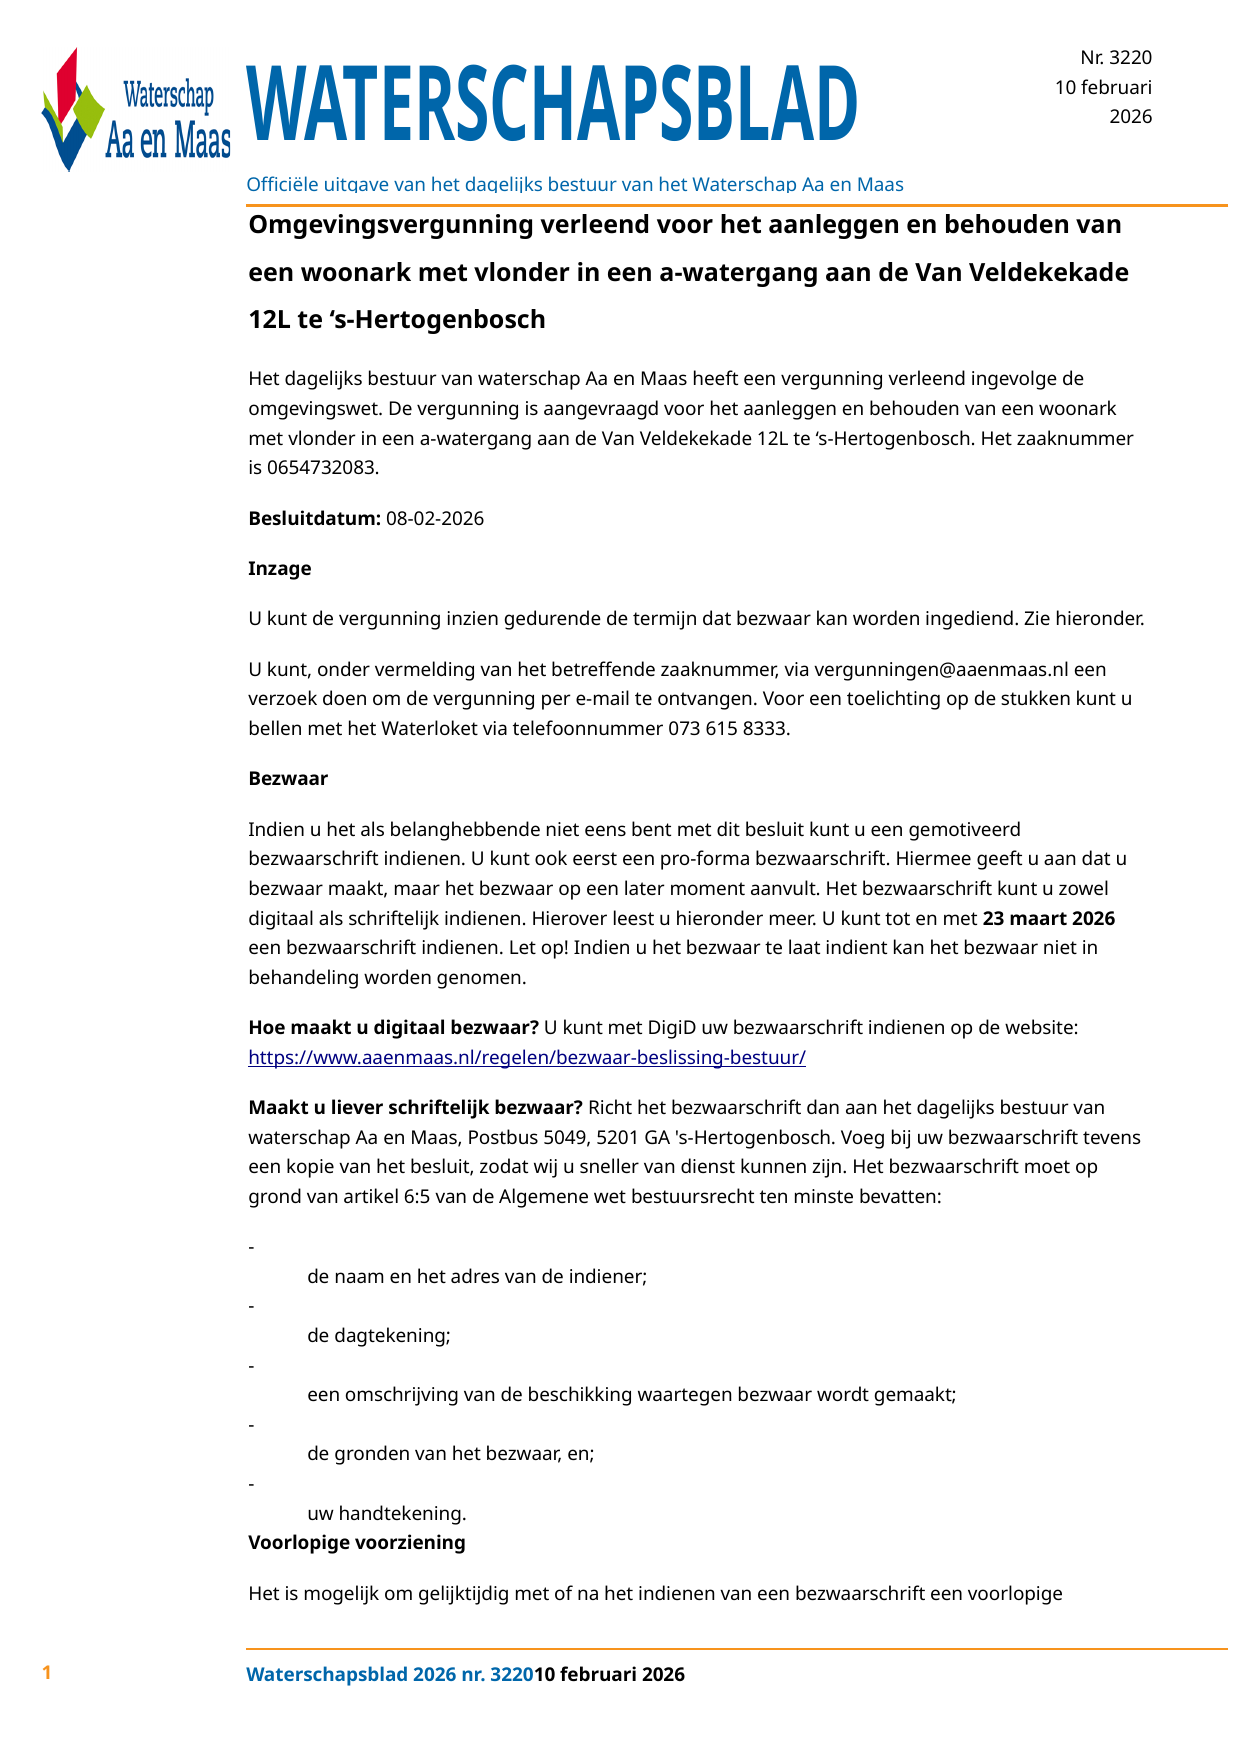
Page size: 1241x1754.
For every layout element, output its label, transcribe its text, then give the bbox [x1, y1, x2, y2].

picture [41, 47, 231, 172]
text Het dagelijks bestuur van waterschap Aa en Maas heeft een vergunning verleend ingevolge de omgevingswet. De vergunning is aangevraagd voor het aanleggen en behouden van een woonark met vlonder in een a-watergang aan de Van Veldekekade 12L te ‘s-Hertogenbosch. Het zaaknummer is 0654732083. [248, 366, 1152, 480]
list de dagtekening; [248, 1322, 1152, 1348]
list uw handtekening. [248, 1500, 1152, 1525]
list een omschrijving van de beschikking waartegen bezwaar wordt gemaakt; [248, 1381, 1152, 1407]
text Inzage [248, 555, 1152, 581]
list de gronden van het bezwaar, en; [248, 1441, 1152, 1466]
list de naam en het adres van de indiener; [248, 1263, 1152, 1289]
text Bezwaar [248, 766, 1152, 791]
text Omgevingsvergunning verleend voor het aanleggen en behouden van een woonark met vlonder in een a-watergang aan de Van Veldekekade 12L te ‘s-Hertogenbosch [248, 207, 1152, 336]
text U kunt de vergunning inzien gedurende de termijn dat bezwaar kan worden ingediend. Zie hieronder. [248, 606, 1152, 631]
text U kunt, onder vermelding van het betreffende zaaknummer, via vergunningen@aaenmaas.nl een verzoek doen om de vergunning per e-mail te ontvangen. Voor een toelichting op de stukken kunt u bellen met het Waterloket via telefoonnummer 073 615 8333. [248, 656, 1152, 741]
text Het is mogelijk om gelijktijdig met of na het indienen van een bezwaarschrift een voorlopige [248, 1580, 1152, 1605]
text Indien u het als belanghebbende niet eens bent met dit besluit kunt u een gemotiveerd bezwaarschrift indienen. U kunt ook eerst een pro-forma bezwaarschrift. Hiermee geeft u aan dat u bezwaar maakt, maar het bezwaar op een later moment aanvult. Het bezwaarschrift kunt u zowel digitaal als schriftelijk indienen. Hierover leest u hieronder meer. U kunt tot en met 23 maart 2026 een bezwaarschrift indienen. Let op! Indien u het bezwaar te laat indient kan het bezwaar niet in behandeling worden genomen. [248, 816, 1152, 989]
text Voorlopige voorziening [248, 1529, 1152, 1555]
text Hoe maakt u digitaal bezwaar? U kunt met DigiD uw bezwaarschrift indienen op de website: https://www.aaenmaas.nl/regelen/bezwaar-beslissing-bestuur/ [248, 1014, 1152, 1069]
text Besluitdatum: 08-02-2026 [248, 505, 1152, 530]
text Maakt u liever schriftelijk bezwaar? Richt het bezwaarschrift dan aan het dagelijks bestuur van waterschap Aa en Maas, Postbus 5049, 5201 GA 's-Hertogenbosch. Voeg bij uw bezwaarschrift tevens een kopie van het besluit, zodat wij u sneller van dienst kunnen zijn. Het bezwaarschrift moet op grond van artikel 6:5 van de Algemene wet bestuursrecht ten minste bevatten: [248, 1094, 1152, 1209]
